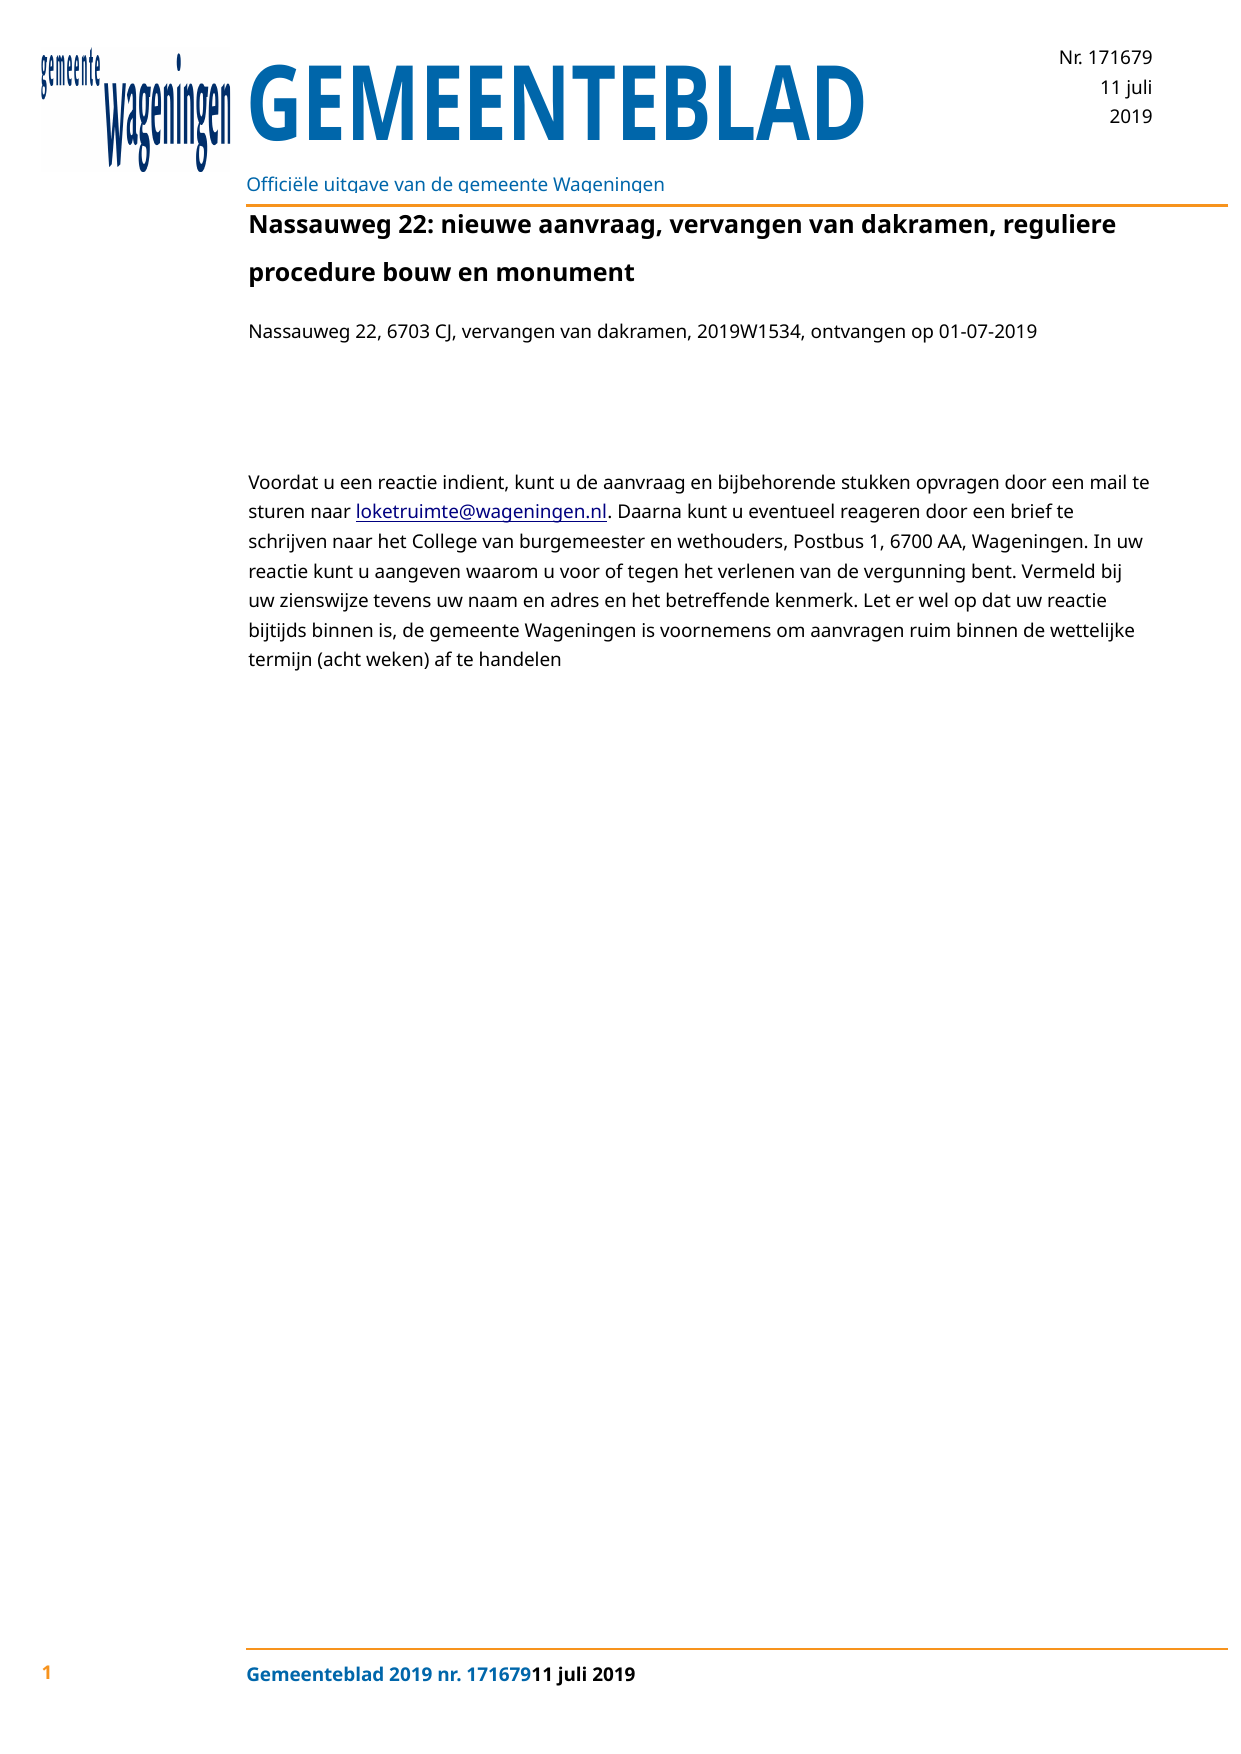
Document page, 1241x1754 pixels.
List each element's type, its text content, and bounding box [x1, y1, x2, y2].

text Voordat u een reactie indient, kunt u de aanvraag en bijbehorende stukken opvragen door een mail te sturen naar loketruimte@wageningen.nl. Daarna kunt u eventueel reageren door een brief te schrijven naar het College van burgemeester en wethouders, Postbus 1, 6700 AA, Wageningen. In uw reactie kunt u aangeven waarom u voor of tegen het verlenen van de vergunning bent. Vermeld bij uw zienswijze tevens uw naam en adres en het betreffende kenmerk. Let er wel op dat uw reactie bijtijds binnen is, de gemeente Wageningen is voornemens om aanvragen ruim binnen de wettelijke termijn (acht weken) af te handelen [248, 469, 1152, 672]
text Nassauweg 22, 6703 CJ, vervangen van dakramen, 2019W1534, ontvangen op 01-07-2019 [248, 318, 1152, 344]
text Nassauweg 22: nieuwe aanvraag, vervangen van dakramen, reguliere procedure bouw en monument [248, 207, 1152, 288]
picture [41, 47, 231, 172]
